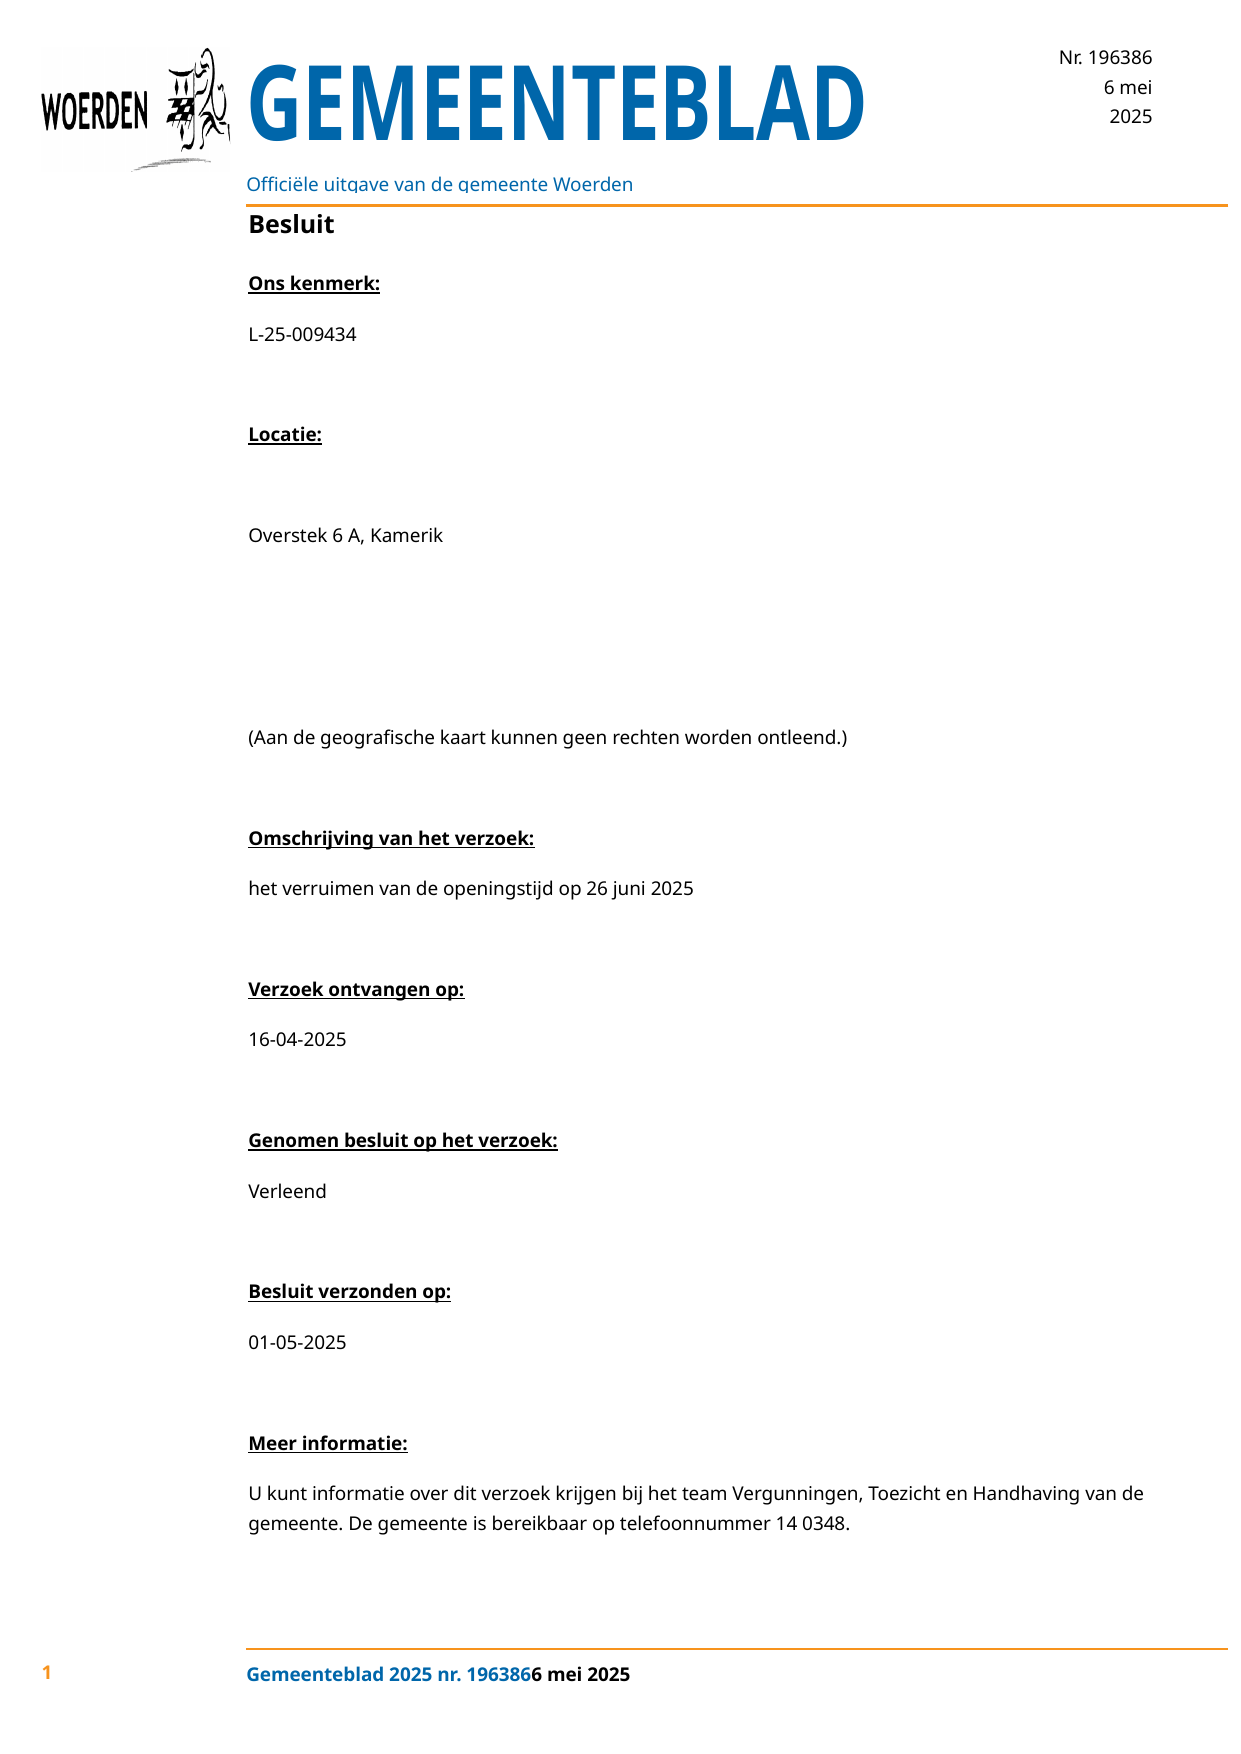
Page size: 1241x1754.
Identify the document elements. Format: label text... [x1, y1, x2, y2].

text Omschrijving van het verzoek: [248, 825, 1152, 851]
text Overstek 6 A, Kamerik [248, 522, 1152, 548]
text Besluit verzonden op: [248, 1279, 1152, 1304]
picture [41, 47, 231, 172]
text Meer informatie: [248, 1430, 1152, 1456]
text Genomen besluit op het verzoek: [248, 1127, 1152, 1153]
text 16-04-2025 [248, 1027, 1152, 1052]
text Locatie: [248, 422, 1152, 447]
text U kunt informatie over dit verzoek krijgen bij het team Vergunningen, Toezicht en Handhaving van de gemeente. De gemeente is bereikbaar op telefoonnummer 14 0348. [248, 1480, 1152, 1536]
text (Aan de geografische kaart kunnen geen rechten worden ontleend.) [248, 724, 1152, 750]
text L-25-009434 [248, 321, 1152, 346]
text Besluit [248, 207, 1152, 241]
text 01-05-2025 [248, 1329, 1152, 1355]
text Verleend [248, 1178, 1152, 1203]
text Verzoek ontvangen op: [248, 976, 1152, 1002]
text Ons kenmerk: [248, 270, 1152, 296]
text het verruimen van de openingstijd op 26 juni 2025 [248, 875, 1152, 901]
